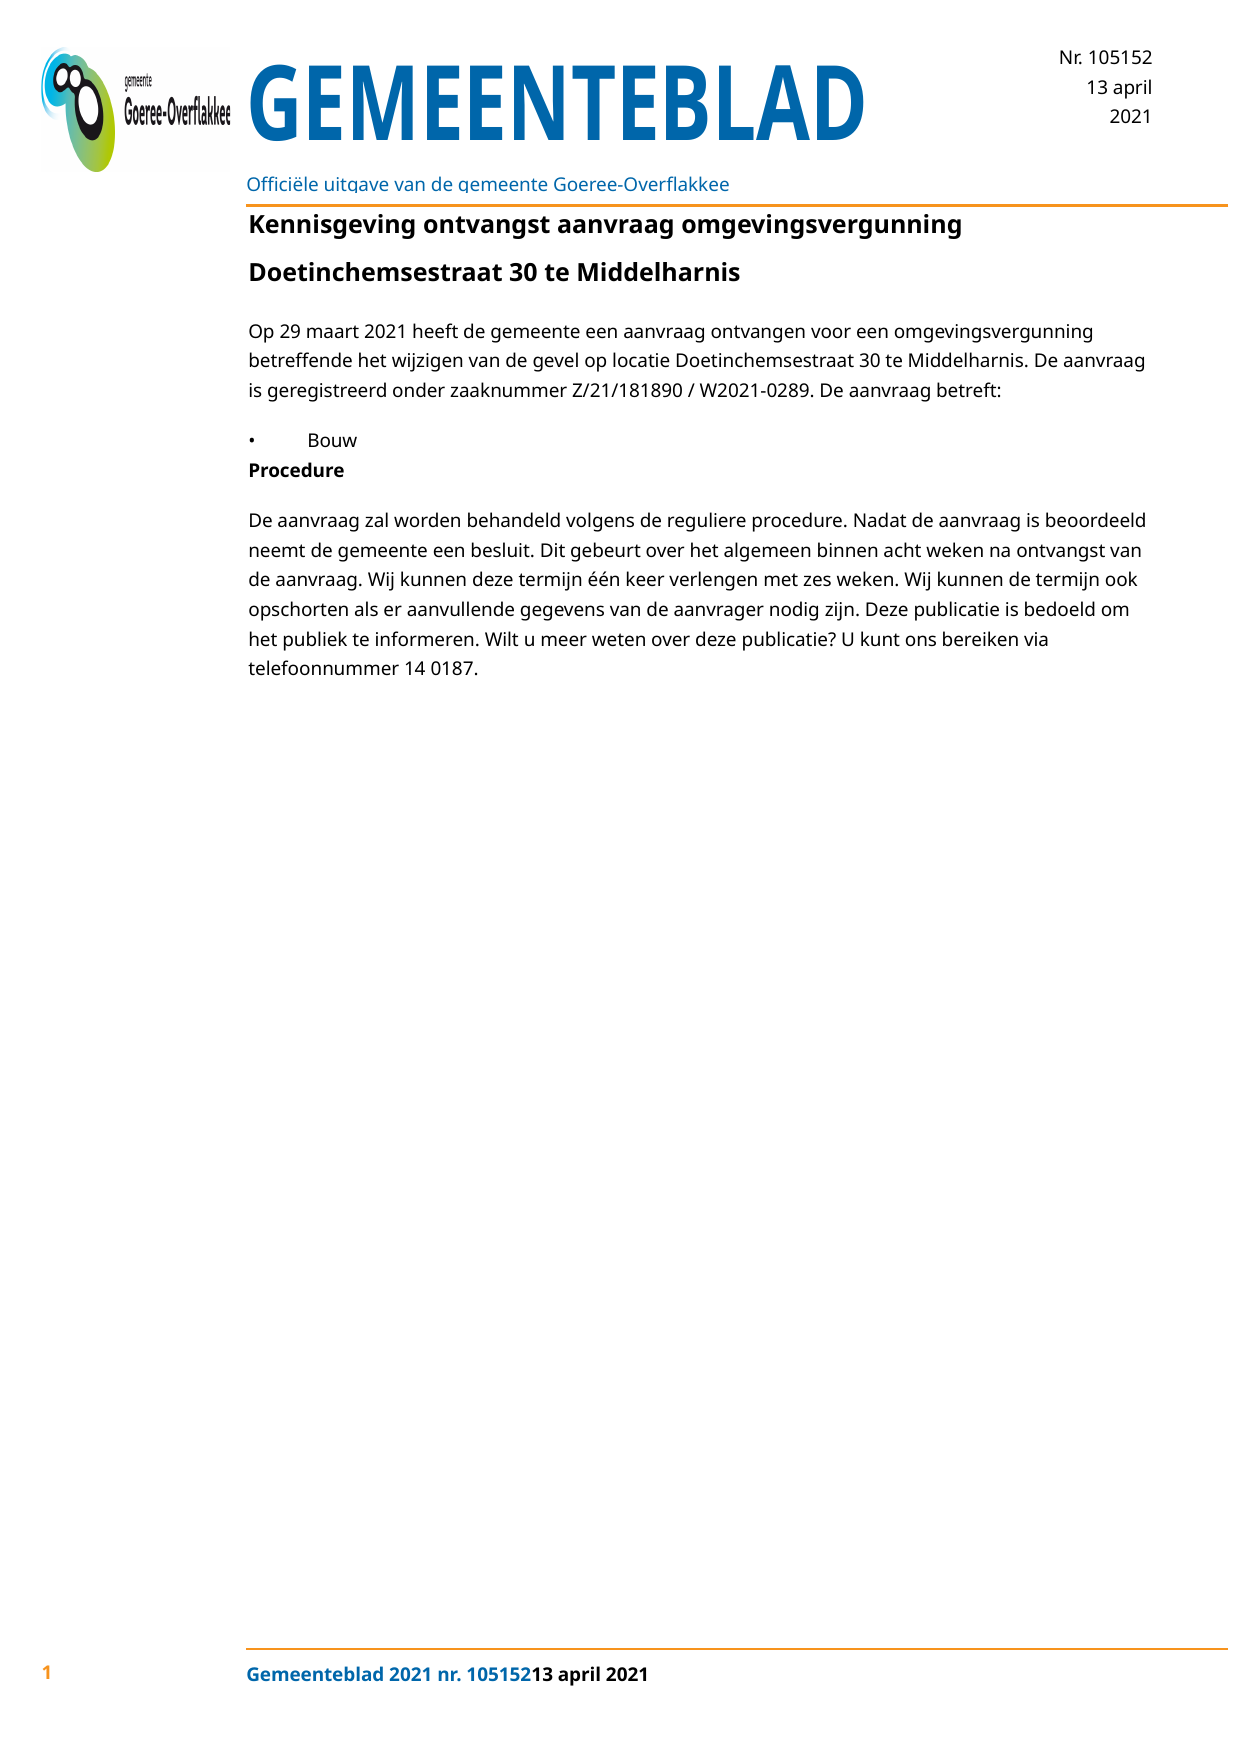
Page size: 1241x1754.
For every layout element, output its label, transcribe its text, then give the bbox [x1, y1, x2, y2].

list Bouw [248, 427, 1152, 453]
text Kennisgeving ontvangst aanvraag omgevingsvergunning Doetinchemsestraat 30 te Middelharnis [248, 207, 1152, 288]
picture [41, 47, 231, 172]
text Op 29 maart 2021 heeft de gemeente een aanvraag ontvangen voor een omgevingsvergunning betreffende het wijzigen van de gevel op locatie Doetinchemsestraat 30 te Middelharnis. De aanvraag is geregistreerd onder zaaknummer Z/21/181890 / W2021-0289. De aanvraag betreft: [248, 318, 1152, 403]
text Procedure [248, 457, 1152, 483]
text De aanvraag zal worden behandeld volgens de reguliere procedure. Nadat de aanvraag is beoordeeld neemt de gemeente een besluit. Dit gebeurt over het algemeen binnen acht weken na ontvangst van de aanvraag. Wij kunnen deze termijn één keer verlengen met zes weken. Wij kunnen de termijn ook opschorten als er aanvullende gegevens van de aanvrager nodig zijn. Deze publicatie is bedoeld om het publiek te informeren. Wilt u meer weten over deze publicatie? U kunt ons bereiken via telefoonnummer 14 0187. [248, 507, 1152, 681]
